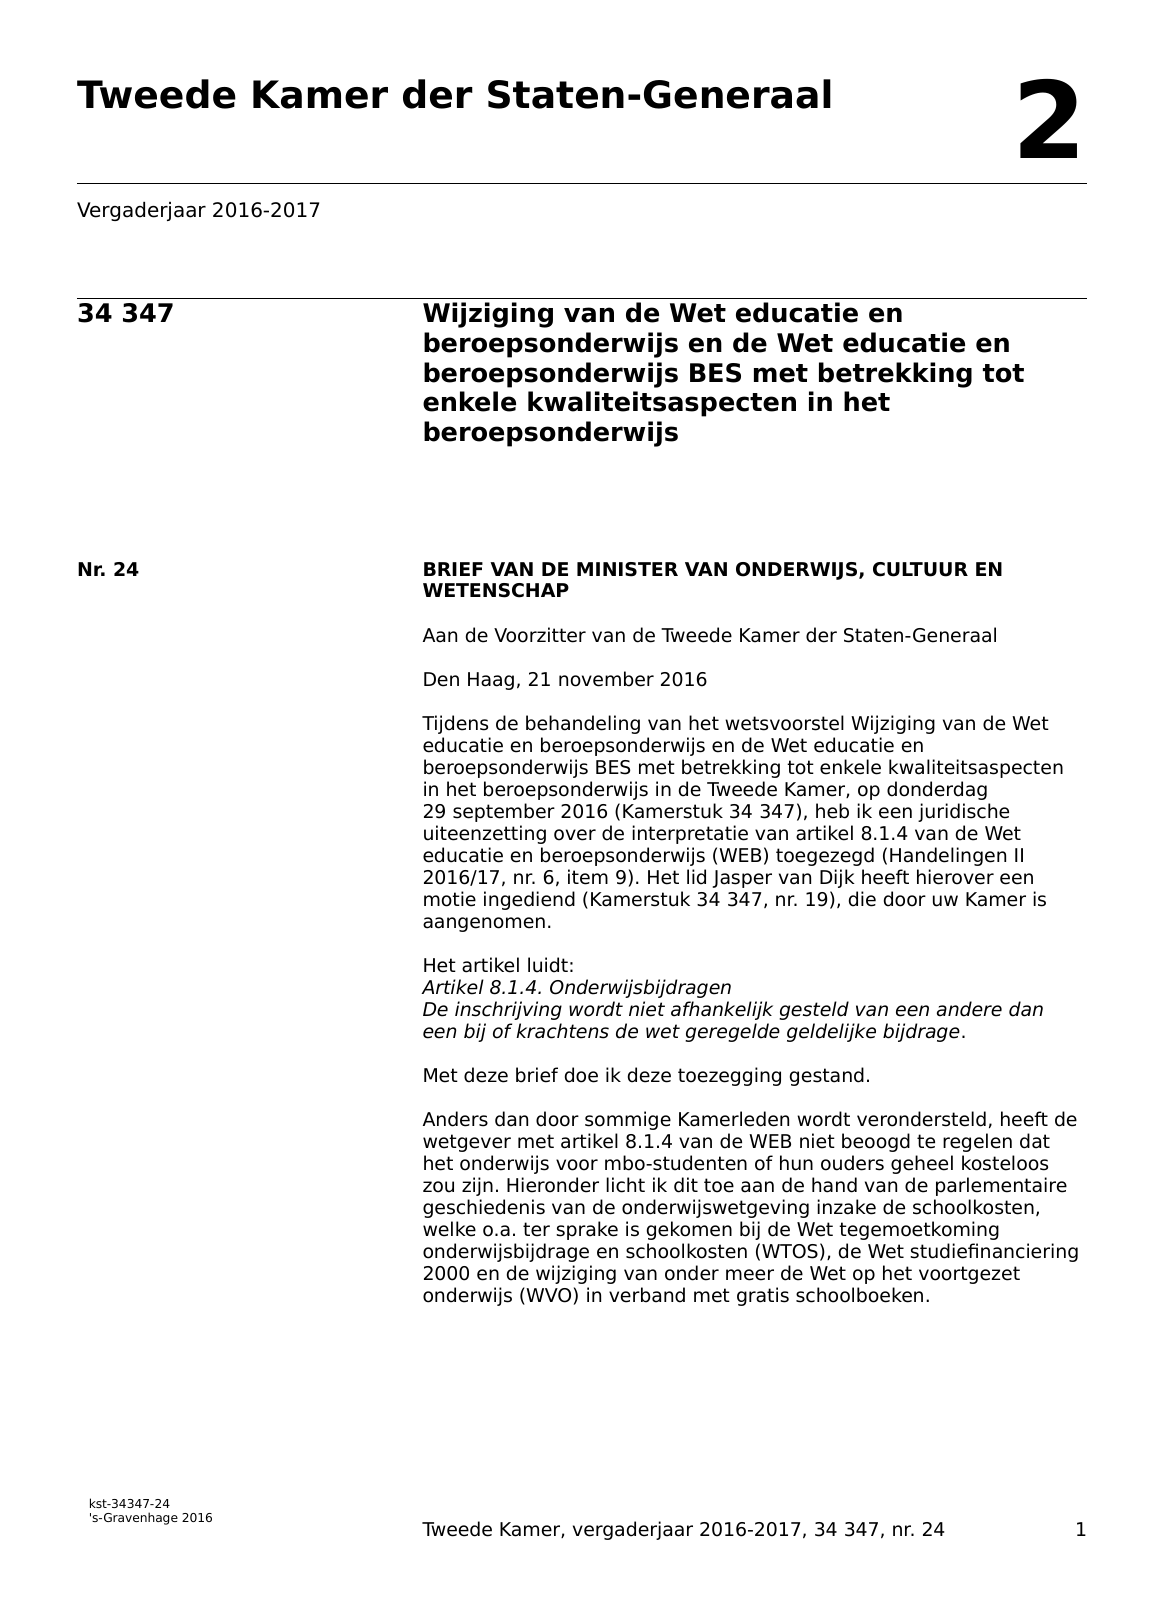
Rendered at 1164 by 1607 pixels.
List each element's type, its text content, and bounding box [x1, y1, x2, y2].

text kst-34347-24 [88, 1497, 323, 1511]
table_header 2 [886, 59, 1087, 183]
subtitle Nr. 24 BRIEF VAN DE MINISTER VAN ONDERWIJS, CULTUUR EN WETENSCHAP [77, 558, 1087, 602]
text Aan de Voorzitter van de Tweede Kamer der Staten-Generaal [422, 624, 1087, 647]
text De inschrijving wordt niet afhankelijk gesteld van een andere dan een bij of krachtens de wet geregelde geldelijke bijdrage. [422, 999, 1087, 1043]
text Den Haag, 21 november 2016 [422, 669, 1087, 691]
subtitle 34 347 Wijziging van de Wet educatie en beroepsonderwijs en de Wet educatie en beroepsonderwijs BES met betrekking tot enkele kwaliteitsaspecten in het beroepsonderwijs [77, 299, 1087, 447]
table_header Tweede Kamer der Staten-Generaal [77, 59, 886, 183]
text Artikel 8.1.4. Onderwijsbijdragen [422, 977, 1087, 999]
table_cell Vergaderjaar 2016-2017 [77, 184, 1087, 298]
text Tijdens de behandeling van het wetsvoorstel Wijziging van de Wet educatie en beroepsonderwijs en de Wet educatie en beroepsonderwijs BES met betrekking tot enkele kwaliteitsaspecten in het beroepsonderwijs in de Tweede Kamer, op donderdag 29 september 2016 (Kamerstuk 34 347), heb ik een juridische uiteenzetting over de interpretatie van artikel 8.1.4 van de Wet educatie en beroepsonderwijs (WEB) toegezegd (Handelingen II 2016/17, nr. 6, item 9). Het lid Jasper van Dijk heeft hierover een motie ingediend (Kamerstuk 34 347, nr. 19), die door uw Kamer is aangenomen. [422, 713, 1087, 933]
text Het artikel luidt: [422, 955, 1087, 977]
text Met deze brief doe ik deze toezegging gestand. [422, 1065, 1087, 1087]
text 's-Gravenhage 2016 [88, 1511, 323, 1525]
text Anders dan door sommige Kamerleden wordt verondersteld, heeft de wetgever met artikel 8.1.4 van de WEB niet beoogd te regelen dat het onderwijs voor mbo-studenten of hun ouders geheel kosteloos zou zijn. Hieronder licht ik dit toe aan de hand van de parlementaire geschiedenis van de onderwijswetgeving inzake de schoolkosten, welke o.a. ter sprake is gekomen bij de Wet tegemoetkoming onderwijsbijdrage en schoolkosten (WTOS), de Wet studiefinanciering 2000 en de wijziging van onder meer de Wet op het voortgezet onderwijs (WVO) in verband met gratis schoolboeken. [422, 1109, 1087, 1307]
